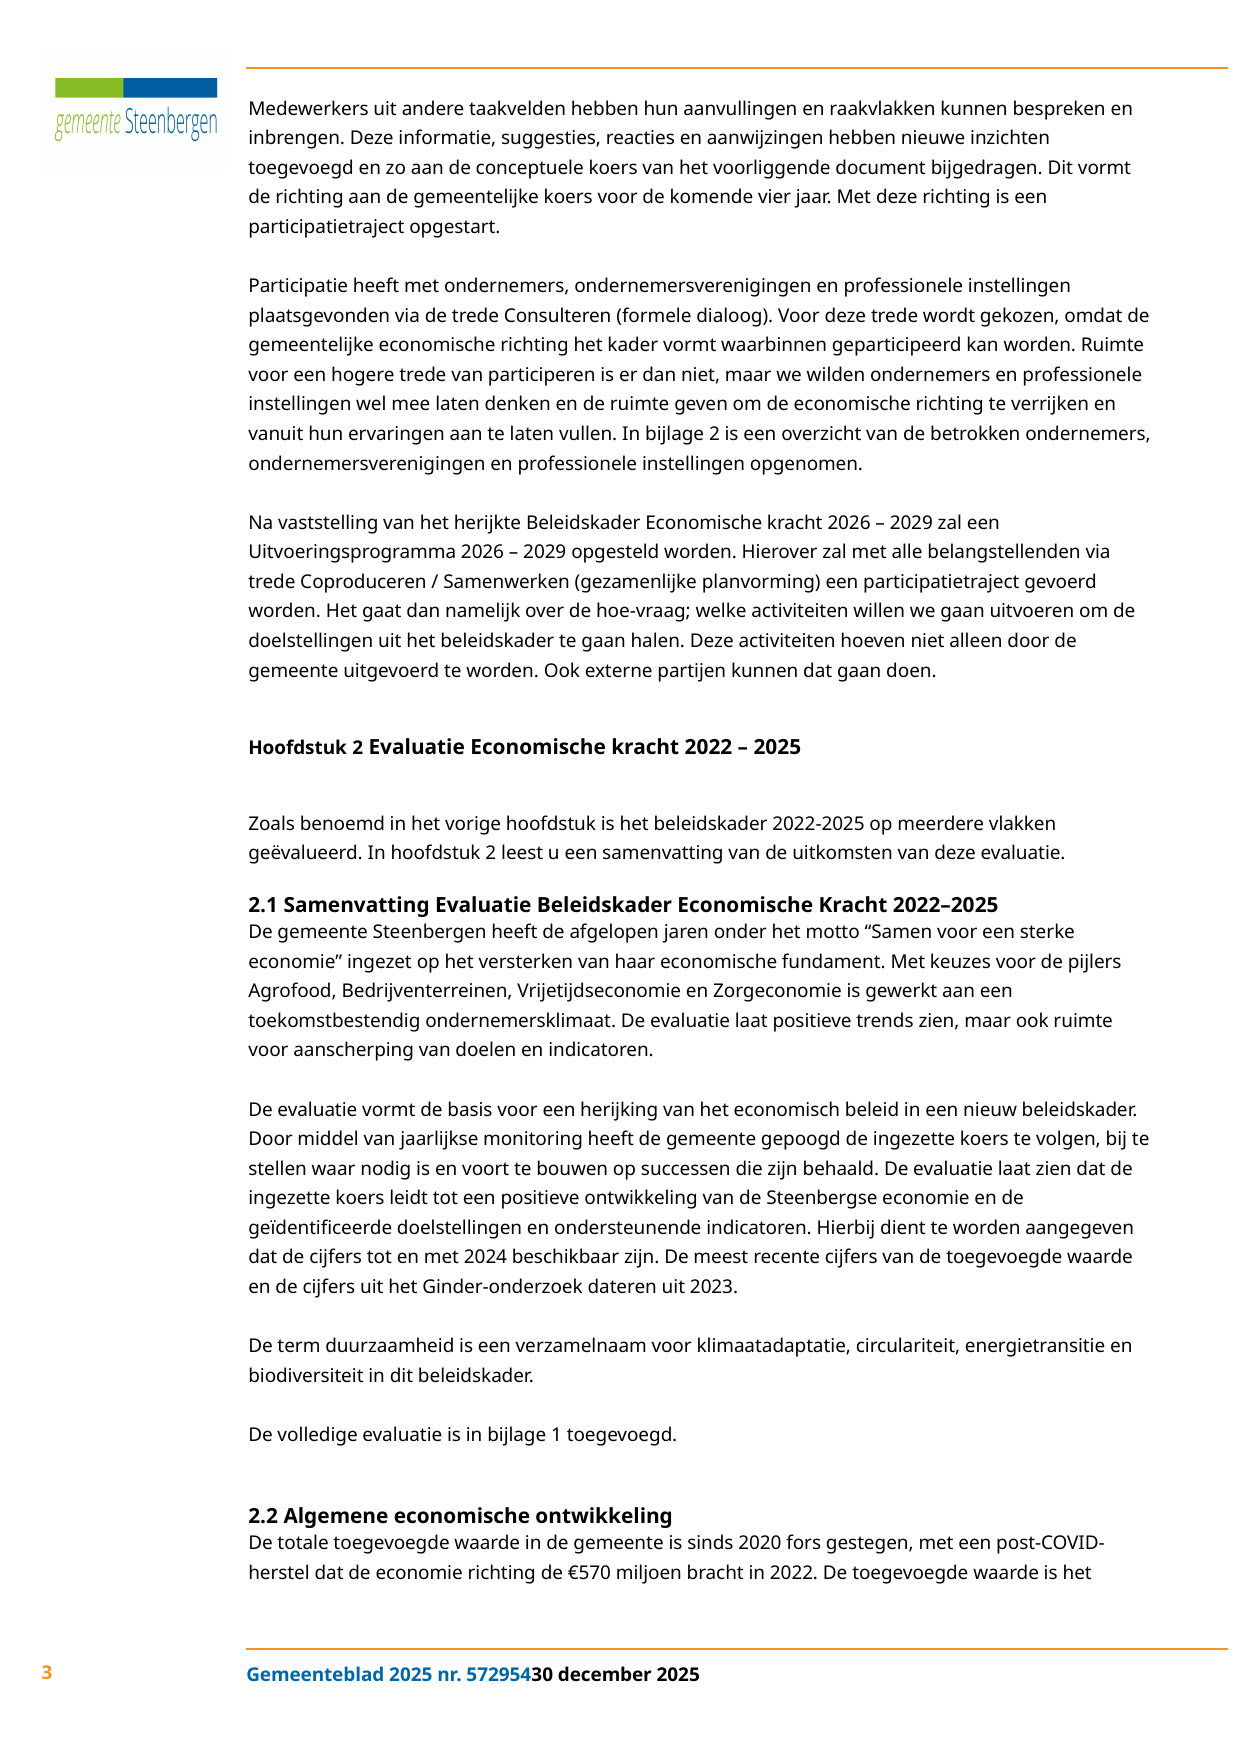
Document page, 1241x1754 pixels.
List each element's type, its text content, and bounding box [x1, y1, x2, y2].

text Zoals benoemd in het vorige hoofdstuk is het beleidskader 2022-2025 op meerdere vlakken geëvalueerd. In hoofdstuk 2 leest u een samenvatting van de uitkomsten van deze evaluatie. [248, 810, 1152, 865]
text 2.1 Samenvatting Evaluatie Beleidskader Economische Kracht 2022–2025 [248, 890, 1152, 918]
text Hoofdstuk 2 Evaluatie Economische kracht 2022 – 2025 [248, 732, 1152, 761]
text De gemeente Steenbergen heeft de afgelopen jaren onder het motto “Samen voor een sterke economie” ingezet op het versterken van haar economische fundament. Met keuzes voor de pijlers Agrofood, Bedrijventerreinen, Vrijetijdseconomie en Zorgeconomie is gewerkt aan een toekomstbestendig ondernemersklimaat. De evaluatie laat positieve trends zien, maar ook ruimte voor aanscherping van doelen en indicatoren. [248, 918, 1152, 1062]
text 2.2 Algemene economische ontwikkeling [248, 1501, 1152, 1529]
text Medewerkers uit andere taakvelden hebben hun aanvullingen en raakvlakken kunnen bespreken en inbrengen. Deze informatie, suggesties, reacties en aanwijzingen hebben nieuwe inzichten toegevoegd en zo aan de conceptuele koers van het voorliggende document bijgedragen. Dit vormt de richting aan de gemeentelijke koers voor de komende vier jaar. Met deze richting is een participatietraject opgestart. [248, 95, 1152, 239]
text Participatie heeft met ondernemers, ondernemersverenigingen en professionele instellingen plaatsgevonden via de trede Consulteren (formele dialoog). Voor deze trede wordt gekozen, omdat de gemeentelijke economische richting het kader vormt waarbinnen geparticipeerd kan worden. Ruimte voor een hogere trede van participeren is er dan niet, maar we wilden ondernemers en professionele instellingen wel mee laten denken en de ruimte geven om de economische richting te verrijken en vanuit hun ervaringen aan te laten vullen. In bijlage 2 is een overzicht van de betrokken ondernemers, ondernemersverenigingen en professionele instellingen opgenomen. [248, 272, 1152, 476]
text De evaluatie vormt de basis voor een herijking van het economisch beleid in een nieuw beleidskader. Door middel van jaarlijkse monitoring heeft de gemeente gepoogd de ingezette koers te volgen, bij te stellen waar nodig is en voort te bouwen op successen die zijn behaald. De evaluatie laat zien dat de ingezette koers leidt tot een positieve ontwikkeling van de Steenbergse economie en de geïdentificeerde doelstellingen en ondersteunende indicatoren. Hierbij dient te worden aangegeven dat de cijfers tot en met 2024 beschikbaar zijn. De meest recente cijfers van de toegevoegde waarde en de cijfers uit het Ginder-onderzoek dateren uit 2023. [248, 1096, 1152, 1299]
text De totale toegevoegde waarde in de gemeente is sinds 2020 fors gestegen, met een post-COVID-herstel dat de economie richting de €570 miljoen bracht in 2022. De toegevoegde waarde is het [248, 1529, 1152, 1585]
picture [41, 47, 231, 172]
text Na vaststelling van het herijkte Beleidskader Economische kracht 2026 – 2029 zal een Uitvoeringsprogramma 2026 – 2029 opgesteld worden. Hierover zal met alle belangstellenden via trede Coproduceren / Samenwerken (gezamenlijke planvorming) een participatietraject gevoerd worden. Het gaat dan namelijk over de hoe-vraag; welke activiteiten willen we gaan uitvoeren om de doelstellingen uit het beleidskader te gaan halen. Deze activiteiten hoeven niet alleen door de gemeente uitgevoerd te worden. Ook externe partijen kunnen dat gaan doen. [248, 509, 1152, 683]
text De term duurzaamheid is een verzamelnaam voor klimaatadaptatie, circulariteit, energietransitie en biodiversiteit in dit beleidskader. [248, 1332, 1152, 1388]
text De volledige evaluatie is in bijlage 1 toegevoegd. [248, 1421, 1152, 1447]
